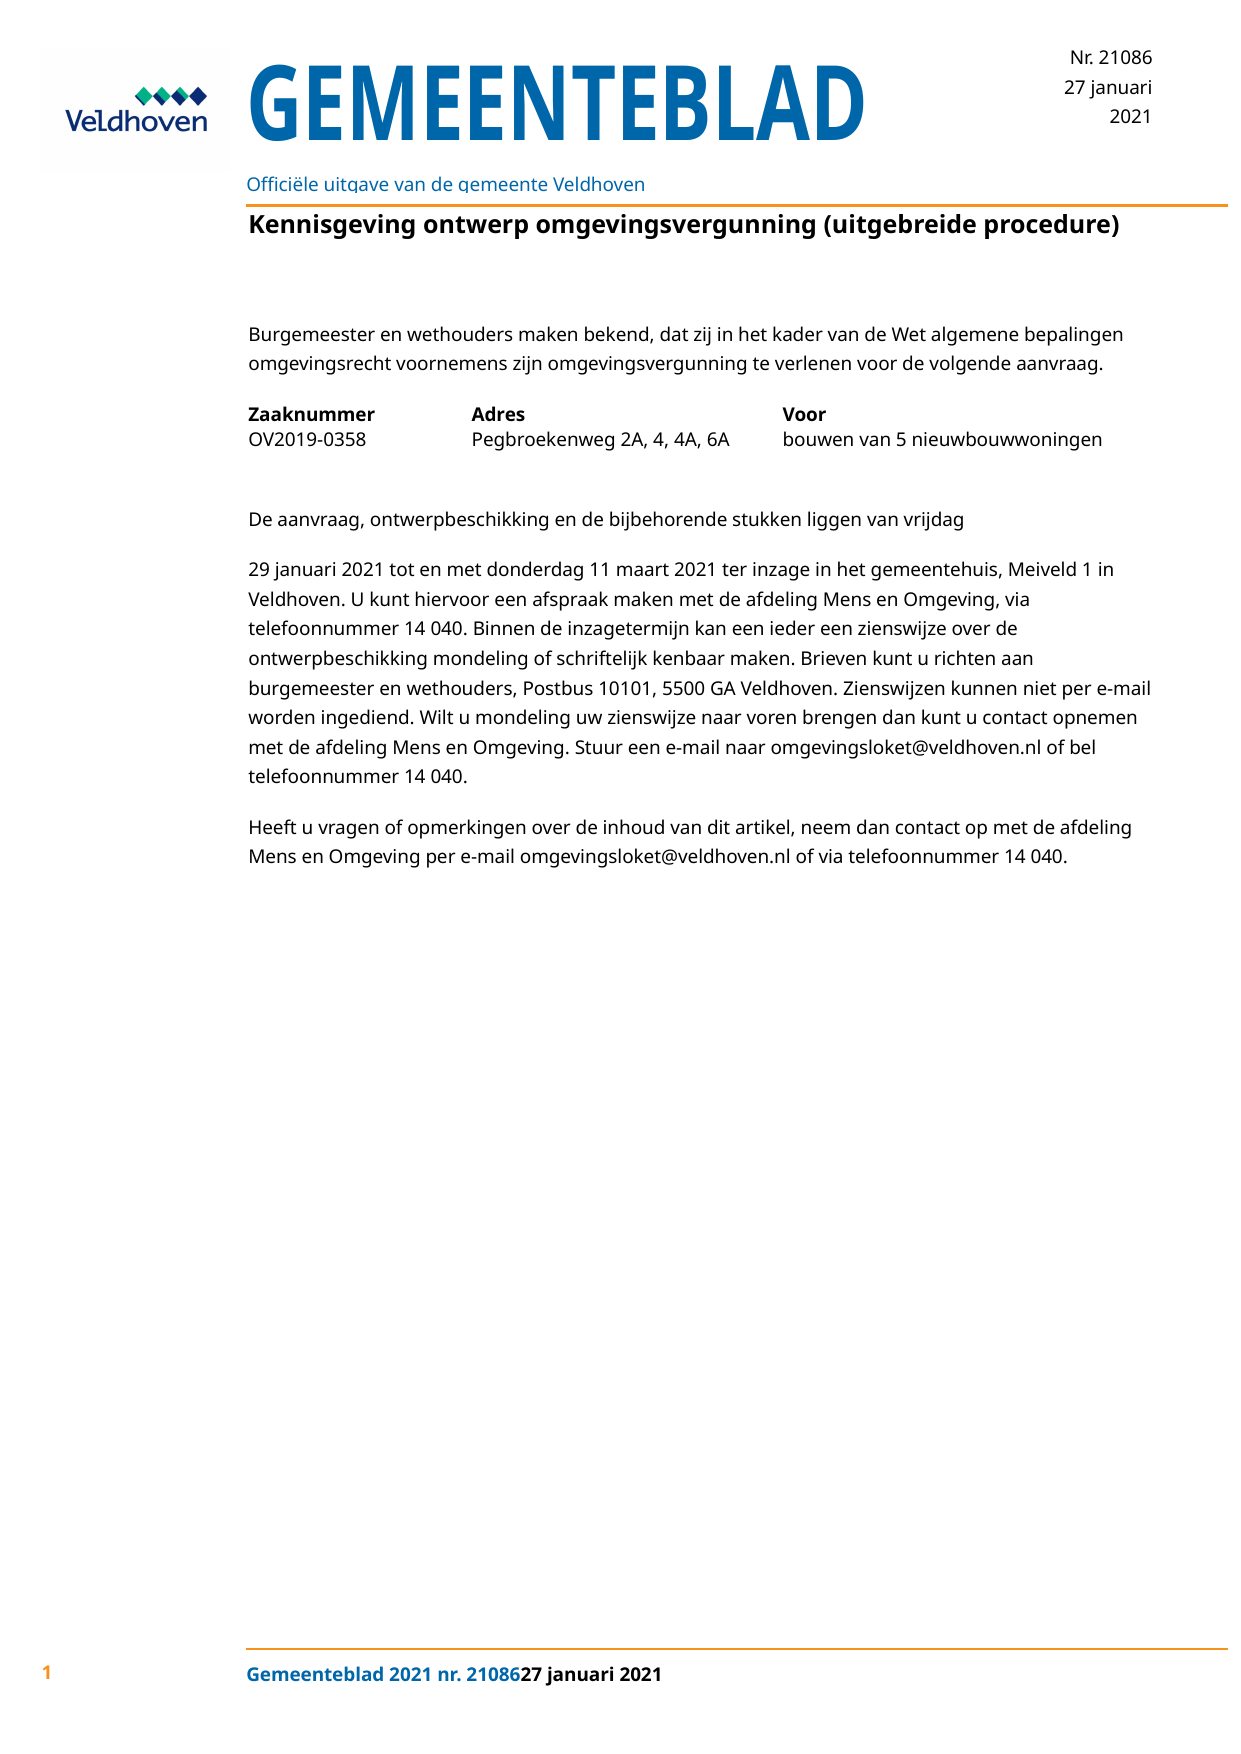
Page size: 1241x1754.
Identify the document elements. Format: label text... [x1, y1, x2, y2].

table_header Zaaknummer [248, 401, 471, 427]
text Heeft u vragen of opmerkingen over de inhoud van dit artikel, neem dan contact op met de afdeling Mens en Omgeving per e-mail omgevingsloket@veldhoven.nl of via telefoonnummer 14 040. [248, 814, 1152, 869]
table_header Adres [471, 401, 782, 427]
text Kennisgeving ontwerp omgevingsvergunning (uitgebreide procedure) [248, 207, 1152, 241]
table_cell OV2019-0358 [248, 427, 471, 452]
text Burgemeester en wethouders maken bekend, dat zij in het kader van de Wet algemene bepalingen omgevingsrecht voornemens zijn omgevingsvergunning te verlenen voor de volgende aanvraag. [248, 321, 1152, 376]
text De aanvraag, ontwerpbeschikking en de bijbehorende stukken liggen van vrijdag [248, 506, 1152, 532]
text 29 januari 2021 tot en met donderdag 11 maart 2021 ter inzage in het gemeentehuis, Meiveld 1 in Veldhoven. U kunt hiervoor een afspraak maken met de afdeling Mens en Omgeving, via telefoonnummer 14 040. Binnen de inzagetermijn kan een ieder een zienswijze over de ontwerpbeschikking mondeling of schriftelijk kenbaar maken. Brieven kunt u richten aan burgemeester en wethouders, Postbus 10101, 5500 GA Veldhoven. Zienswijzen kunnen niet per e-mail worden ingediend. Wilt u mondeling uw zienswijze naar voren brengen dan kunt u contact opnemen met de afdeling Mens en Omgeving. Stuur een e-mail naar omgevingsloket@veldhoven.nl of bel telefoonnummer 14 040. [248, 556, 1152, 789]
table_header Voor [783, 401, 1152, 427]
table_cell Pegbroekenweg 2A, 4, 4A, 6A [471, 427, 782, 452]
table_cell bouwen van 5 nieuwbouwwoningen [783, 427, 1152, 452]
picture [41, 47, 231, 172]
